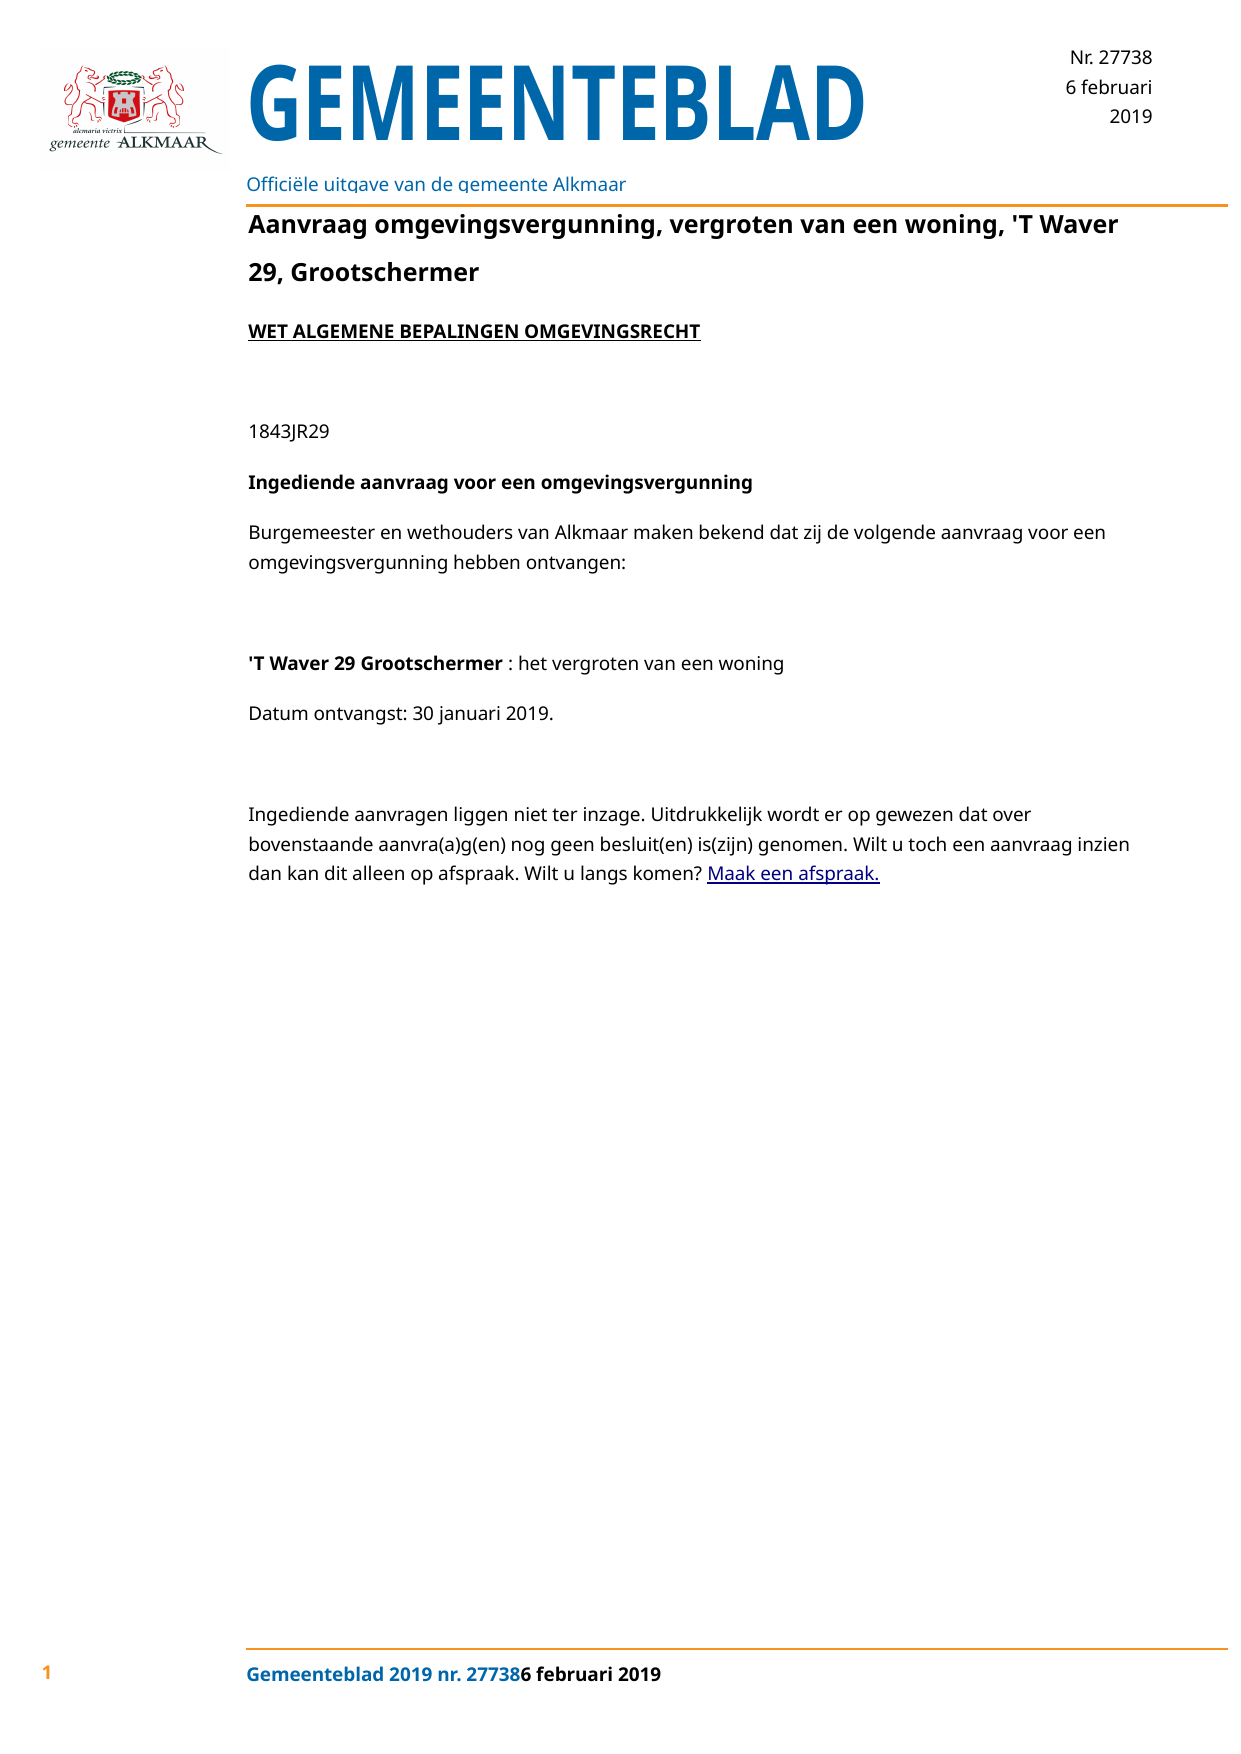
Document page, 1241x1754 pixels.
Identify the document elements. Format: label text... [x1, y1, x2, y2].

text Ingediende aanvragen liggen niet ter inzage. Uitdrukkelijk wordt er op gewezen dat over bovenstaande aanvra(a)g(en) nog geen besluit(en) is(zijn) genomen. Wilt u toch een aanvraag inzien dan kan dit alleen op afspraak. Wilt u langs komen? Maak een afspraak. [248, 801, 1152, 886]
text Aanvraag omgevingsvergunning, vergroten van een woning, 'T Waver 29, Grootschermer [248, 207, 1152, 288]
text 'T Waver 29 Grootschermer : het vergroten van een woning [248, 650, 1152, 676]
text Burgemeester en wethouders van Alkmaar maken bekend dat zij de volgende aanvraag voor een omgevingsvergunning hebben ontvangen: [248, 519, 1152, 575]
text Datum ontvangst: 30 januari 2019. [248, 700, 1152, 726]
text Ingediende aanvraag voor een omgevingsvergunning [248, 469, 1152, 495]
picture [41, 47, 231, 172]
text 1843JR29 [248, 419, 1152, 444]
text WET ALGEMENE BEPALINGEN OMGEVINGSRECHT [248, 318, 1152, 344]
